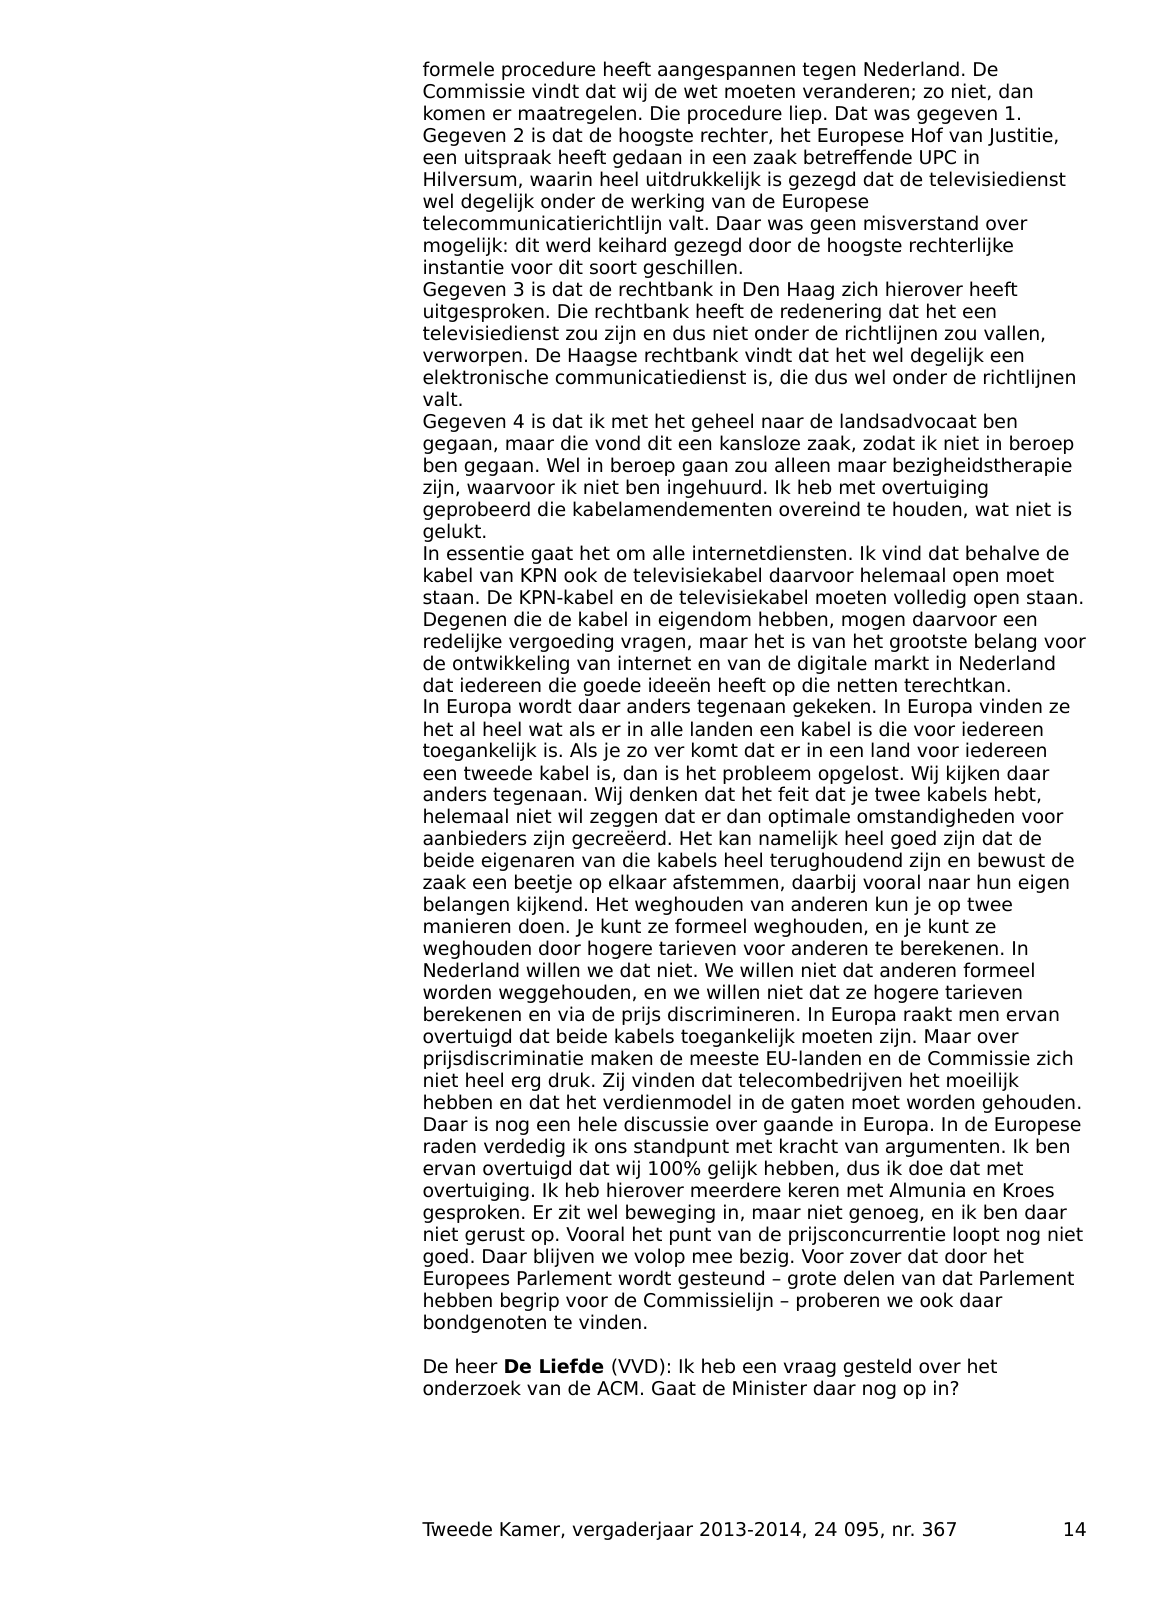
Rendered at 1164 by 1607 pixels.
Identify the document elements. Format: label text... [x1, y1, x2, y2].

text De heer De Liefde (VVD): Ik heb een vraag gesteld over het onderzoek van de ACM. Gaat de Minister daar nog op in? [422, 1356, 1087, 1400]
text Gegeven 2 is dat de hoogste rechter, het Europese Hof van Justitie, een uitspraak heeft gedaan in een zaak betreffende UPC in Hilversum, waarin heel uitdrukkelijk is gezegd dat de televisiedienst wel degelijk onder de werking van de Europese telecommunicatierichtlijn valt. Daar was geen misverstand over mogelijk: dit werd keihard gezegd door de hoogste rechterlijke instantie voor dit soort geschillen. [422, 125, 1087, 279]
text Gegeven 4 is dat ik met het geheel naar de landsadvocaat ben gegaan, maar die vond dit een kansloze zaak, zodat ik niet in beroep ben gegaan. Wel in beroep gaan zou alleen maar bezigheidstherapie zijn, waarvoor ik niet ben ingehuurd. Ik heb met overtuiging geprobeerd die kabelamendementen overeind te houden, wat niet is gelukt. [422, 411, 1087, 543]
text formele procedure heeft aangespannen tegen Nederland. De Commissie vindt dat wij de wet moeten veranderen; zo niet, dan komen er maatregelen. Die procedure liep. Dat was gegeven 1. [422, 59, 1087, 125]
text Gegeven 3 is dat de rechtbank in Den Haag zich hierover heeft uitgesproken. Die rechtbank heeft de redenering dat het een televisiedienst zou zijn en dus niet onder de richtlijnen zou vallen, verworpen. De Haagse rechtbank vindt dat het wel degelijk een elektronische communicatiedienst is, die dus wel onder de richtlijnen valt. [422, 279, 1087, 411]
text In Europa wordt daar anders tegenaan gekeken. In Europa vinden ze het al heel wat als er in alle landen een kabel is die voor iedereen toegankelijk is. Als je zo ver komt dat er in een land voor iedereen een tweede kabel is, dan is het probleem opgelost. Wij kijken daar anders tegenaan. Wij denken dat het feit dat je twee kabels hebt, helemaal niet wil zeggen dat er dan optimale omstandigheden voor aanbieders zijn gecreëerd. Het kan namelijk heel goed zijn dat de beide eigenaren van die kabels heel terughoudend zijn en bewust de zaak een beetje op elkaar afstemmen, daarbij vooral naar hun eigen belangen kijkend. Het weghouden van anderen kun je op twee manieren doen. Je kunt ze formeel weghouden, en je kunt ze weghouden door hogere tarieven voor anderen te berekenen. In Nederland willen we dat niet. We willen niet dat anderen formeel worden weggehouden, en we willen niet dat ze hogere tarieven berekenen en via de prijs discrimineren. In Europa raakt men ervan overtuigd dat beide kabels toegankelijk moeten zijn. Maar over prijsdiscriminatie maken de meeste EU-landen en de Commissie zich niet heel erg druk. Zij vinden dat telecombedrijven het moeilijk hebben en dat het verdienmodel in de gaten moet worden gehouden. Daar is nog een hele discussie over gaande in Europa. In de Europese raden verdedig ik ons standpunt met kracht van argumenten. Ik ben ervan overtuigd dat wij 100% gelijk hebben, dus ik doe dat met overtuiging. Ik heb hierover meerdere keren met Almunia en Kroes gesproken. Er zit wel beweging in, maar niet genoeg, en ik ben daar niet gerust op. Vooral het punt van de prijsconcurrentie loopt nog niet goed. Daar blijven we volop mee bezig. Voor zover dat door het Europees Parlement wordt gesteund – grote delen van dat Parlement hebben begrip voor de Commissielijn – proberen we ook daar bondgenoten te vinden. [422, 696, 1087, 1334]
text In essentie gaat het om alle internetdiensten. Ik vind dat behalve de kabel van KPN ook de televisiekabel daarvoor helemaal open moet staan. De KPN-kabel en de televisiekabel moeten volledig open staan. Degenen die de kabel in eigendom hebben, mogen daarvoor een redelijke vergoeding vragen, maar het is van het grootste belang voor de ontwikkeling van internet en van de digitale markt in Nederland dat iedereen die goede ideeën heeft op die netten terechtkan. [422, 543, 1087, 696]
